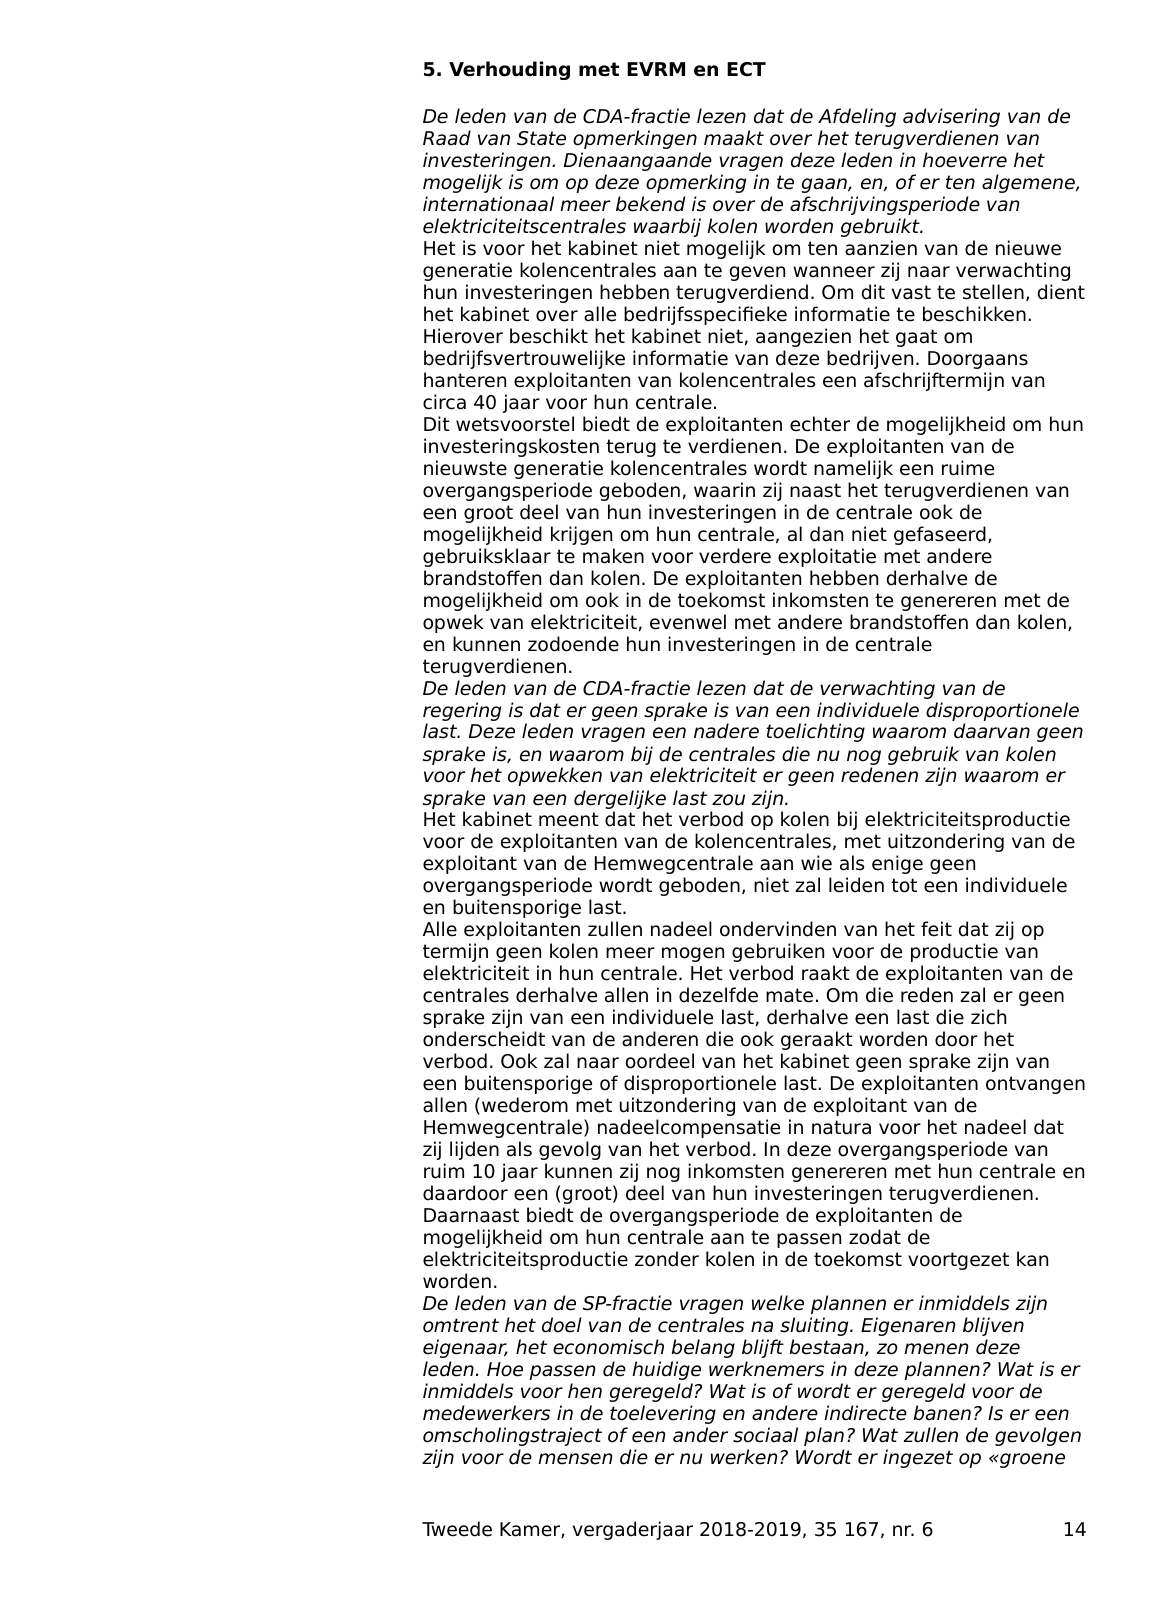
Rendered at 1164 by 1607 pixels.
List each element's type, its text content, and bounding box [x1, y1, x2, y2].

text Het kabinet meent dat het verbod op kolen bij elektriciteitsproductie voor de exploitanten van de kolencentrales, met uitzondering van de exploitant van de Hemwegcentrale aan wie als enige geen overgangsperiode wordt geboden, niet zal leiden tot een individuele en buitensporige last. [422, 809, 1087, 919]
text Het is voor het kabinet niet mogelijk om ten aanzien van de nieuwe generatie kolencentrales aan te geven wanneer zij naar verwachting hun investeringen hebben terugverdiend. Om dit vast te stellen, dient het kabinet over alle bedrijfsspecifieke informatie te beschikken. Hierover beschikt het kabinet niet, aangezien het gaat om bedrijfsvertrouwelijke informatie van deze bedrijven. Doorgaans hanteren exploitanten van kolencentrales een afschrijftermijn van circa 40 jaar voor hun centrale. [422, 238, 1087, 414]
text Alle exploitanten zullen nadeel ondervinden van het feit dat zij op termijn geen kolen meer mogen gebruiken voor de productie van elektriciteit in hun centrale. Het verbod raakt de exploitanten van de centrales derhalve allen in dezelfde mate. Om die reden zal er geen sprake zijn van een individuele last, derhalve een last die zich onderscheidt van de anderen die ook geraakt worden door het verbod. Ook zal naar oordeel van het kabinet geen sprake zijn van een buitensporige of disproportionele last. De exploitanten ontvangen allen (wederom met uitzondering van de exploitant van de Hemwegcentrale) nadeelcompensatie in natura voor het nadeel dat zij lijden als gevolg van het verbod. In deze overgangsperiode van ruim 10 jaar kunnen zij nog inkomsten genereren met hun centrale en daardoor een (groot) deel van hun investeringen terugverdienen. Daarnaast biedt de overgangsperiode de exploitanten de mogelijkheid om hun centrale aan te passen zodat de elektriciteitsproductie zonder kolen in de toekomst voortgezet kan worden. [422, 919, 1087, 1293]
text De leden van de CDA-fractie lezen dat de Afdeling advisering van de Raad van State opmerkingen maakt over het terugverdienen van investeringen. Dienaangaande vragen deze leden in hoeverre het mogelijk is om op deze opmerking in te gaan, en, of er ten algemene, internationaal meer bekend is over de afschrijvingsperiode van elektriciteitscentrales waarbij kolen worden gebruikt. [422, 106, 1087, 238]
subtitle 5. Verhouding met EVRM en ECT [422, 59, 1087, 81]
text De leden van de CDA-fractie lezen dat de verwachting van de regering is dat er geen sprake is van een individuele disproportionele last. Deze leden vragen een nadere toelichting waarom daarvan geen sprake is, en waarom bij de centrales die nu nog gebruik van kolen voor het opwekken van elektriciteit er geen redenen zijn waarom er sprake van een dergelijke last zou zijn. [422, 677, 1087, 809]
text Dit wetsvoorstel biedt de exploitanten echter de mogelijkheid om hun investeringskosten terug te verdienen. De exploitanten van de nieuwste generatie kolencentrales wordt namelijk een ruime overgangsperiode geboden, waarin zij naast het terugverdienen van een groot deel van hun investeringen in de centrale ook de mogelijkheid krijgen om hun centrale, al dan niet gefaseerd, gebruiksklaar te maken voor verdere exploitatie met andere brandstoffen dan kolen. De exploitanten hebben derhalve de mogelijkheid om ook in de toekomst inkomsten te genereren met de opwek van elektriciteit, evenwel met andere brandstoffen dan kolen, en kunnen zodoende hun investeringen in de centrale terugverdienen. [422, 414, 1087, 677]
text De leden van de SP-fractie vragen welke plannen er inmiddels zijn omtrent het doel van de centrales na sluiting. Eigenaren blijven eigenaar, het economisch belang blijft bestaan, zo menen deze leden. Hoe passen de huidige werknemers in deze plannen? Wat is er inmiddels voor hen geregeld? Wat is of wordt er geregeld voor de medewerkers in de toelevering en andere indirecte banen? Is er een omscholingstraject of een ander sociaal plan? Wat zullen de gevolgen zijn voor de mensen die er nu werken? Wordt er ingezet op «groene [422, 1293, 1087, 1469]
